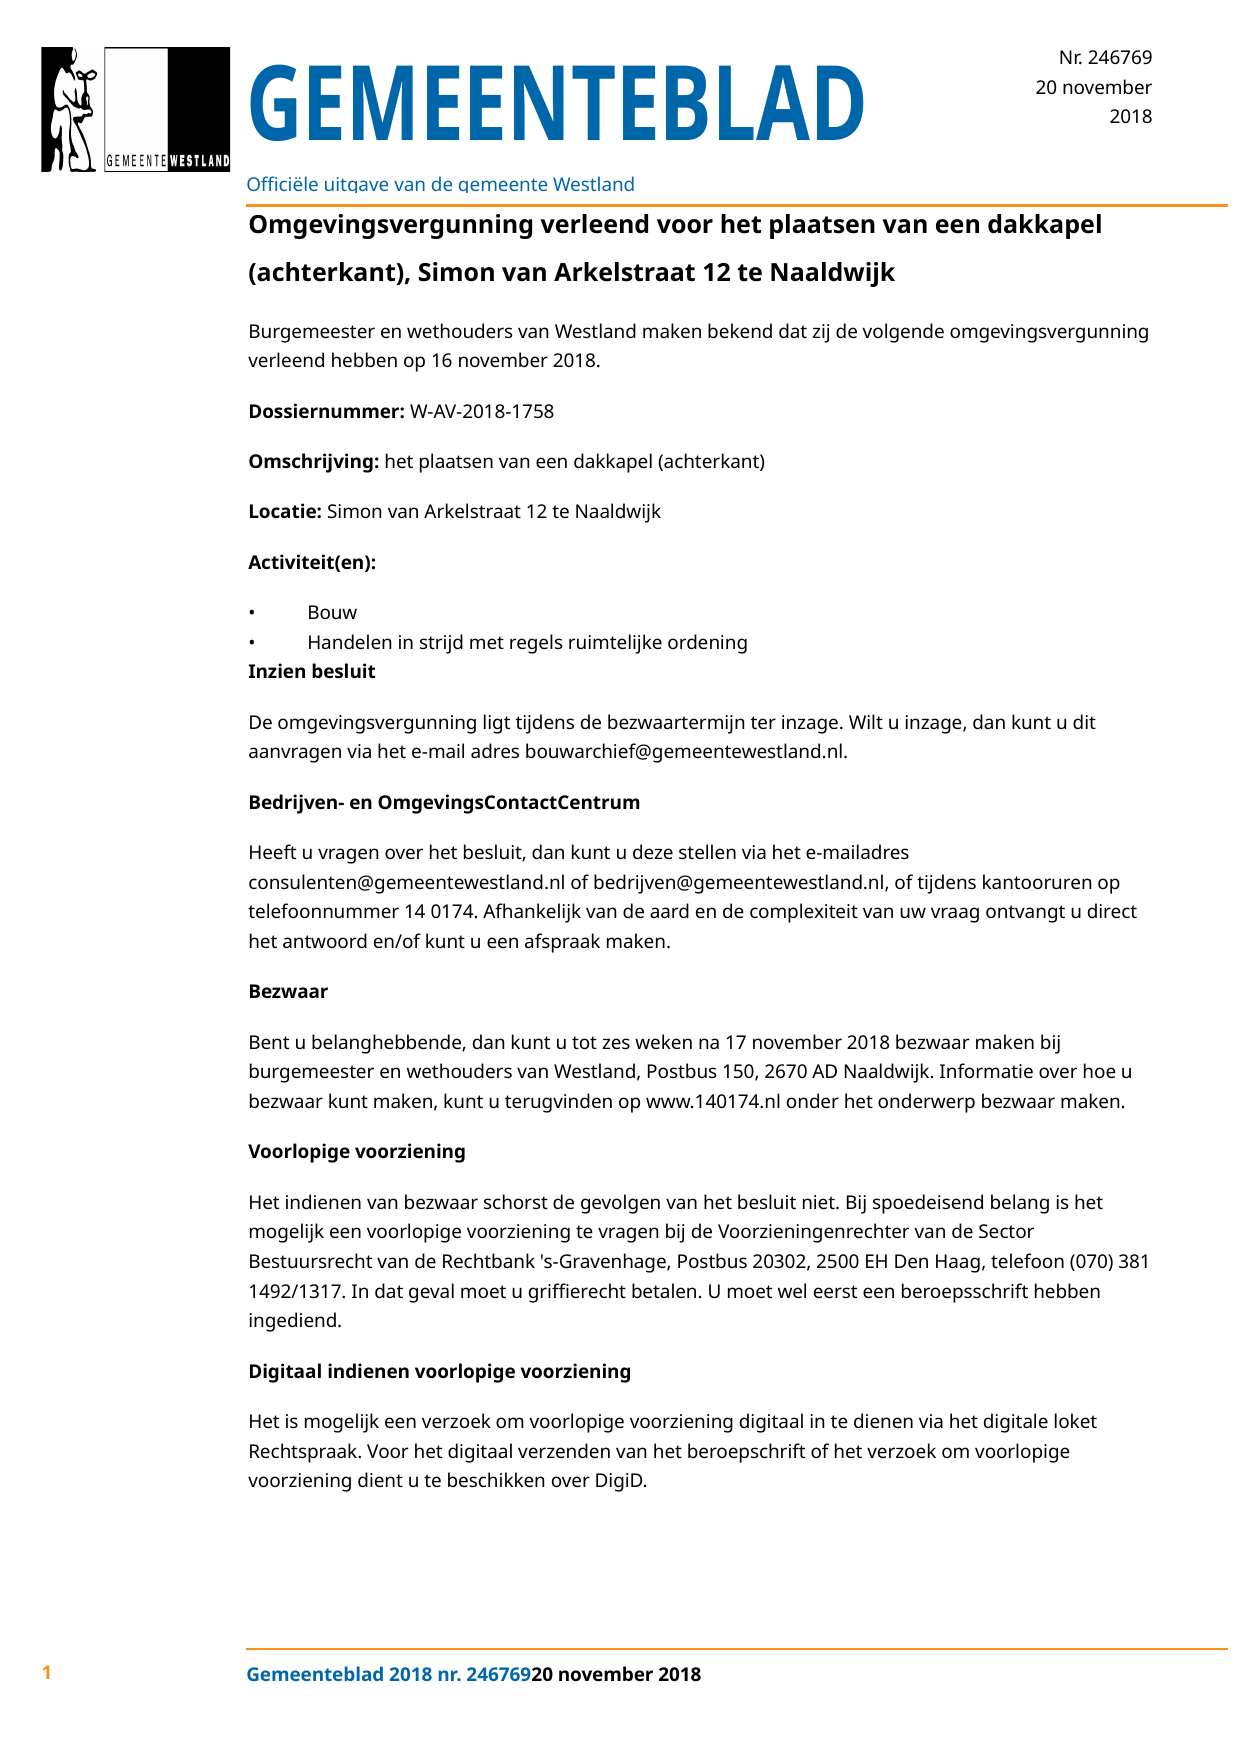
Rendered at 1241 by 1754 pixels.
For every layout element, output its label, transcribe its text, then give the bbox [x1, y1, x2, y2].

text Activiteit(en): [248, 549, 1152, 575]
text Het is mogelijk een verzoek om voorlopige voorziening digitaal in te dienen via het digitale loket Rechtspraak. Voor het digitaal verzenden van het beroepschrift of het verzoek om voorlopige voorziening dient u te beschikken over DigiD. [248, 1408, 1152, 1493]
text Digitaal indienen voorlopige voorziening [248, 1358, 1152, 1384]
text Heeft u vragen over het besluit, dan kunt u deze stellen via het e-mailadres consulenten@gemeentewestland.nl of bedrijven@gemeentewestland.nl, of tijdens kantooruren op telefoonnummer 14 0174. Afhankelijk van de aard en de complexiteit van uw vraag ontvangt u direct het antwoord en/of kunt u een afspraak maken. [248, 839, 1152, 954]
text Voorlopige voorziening [248, 1139, 1152, 1164]
text Inzien besluit [248, 659, 1152, 684]
text Bent u belanghebbende, dan kunt u tot zes weken na 17 november 2018 bezwaar maken bij burgemeester en wethouders van Westland, Postbus 150, 2670 AD Naaldwijk. Informatie over hoe u bezwaar kunt maken, kunt u terugvinden op www.140174.nl onder het onderwerp bezwaar maken. [248, 1029, 1152, 1114]
text Het indienen van bezwaar schorst de gevolgen van het besluit niet. Bij spoedeisend belang is het mogelijk een voorlopige voorziening te vragen bij de Voorzieningenrechter van de Sector Bestuursrecht van de Rechtbank 's-Gravenhage, Postbus 20302, 2500 EH Den Haag, telefoon (070) 381 1492/1317. In dat geval moet u griffierecht betalen. U moet wel eerst een beroepsschrift hebben ingediend. [248, 1189, 1152, 1333]
list Handelen in strijd met regels ruimtelijke ordening [248, 629, 1152, 655]
text Locatie: Simon van Arkelstraat 12 te Naaldwijk [248, 499, 1152, 524]
list Bouw [248, 599, 1152, 625]
text Burgemeester en wethouders van Westland maken bekend dat zij de volgende omgevingsvergunning verleend hebben op 16 november 2018. [248, 318, 1152, 373]
text Bedrijven- en OmgevingsContactCentrum [248, 789, 1152, 815]
text Bezwaar [248, 979, 1152, 1004]
picture [41, 47, 231, 172]
text De omgevingsvergunning ligt tijdens de bezwaartermijn ter inzage. Wilt u inzage, dan kunt u dit aanvragen via het e-mail adres bouwarchief@gemeentewestland.nl. [248, 709, 1152, 764]
text Omgevingsvergunning verleend voor het plaatsen van een dakkapel (achterkant), Simon van Arkelstraat 12 te Naaldwijk [248, 207, 1152, 288]
text Dossiernummer: W-AV-2018-1758 [248, 398, 1152, 424]
text Omschrijving: het plaatsen van een dakkapel (achterkant) [248, 448, 1152, 474]
